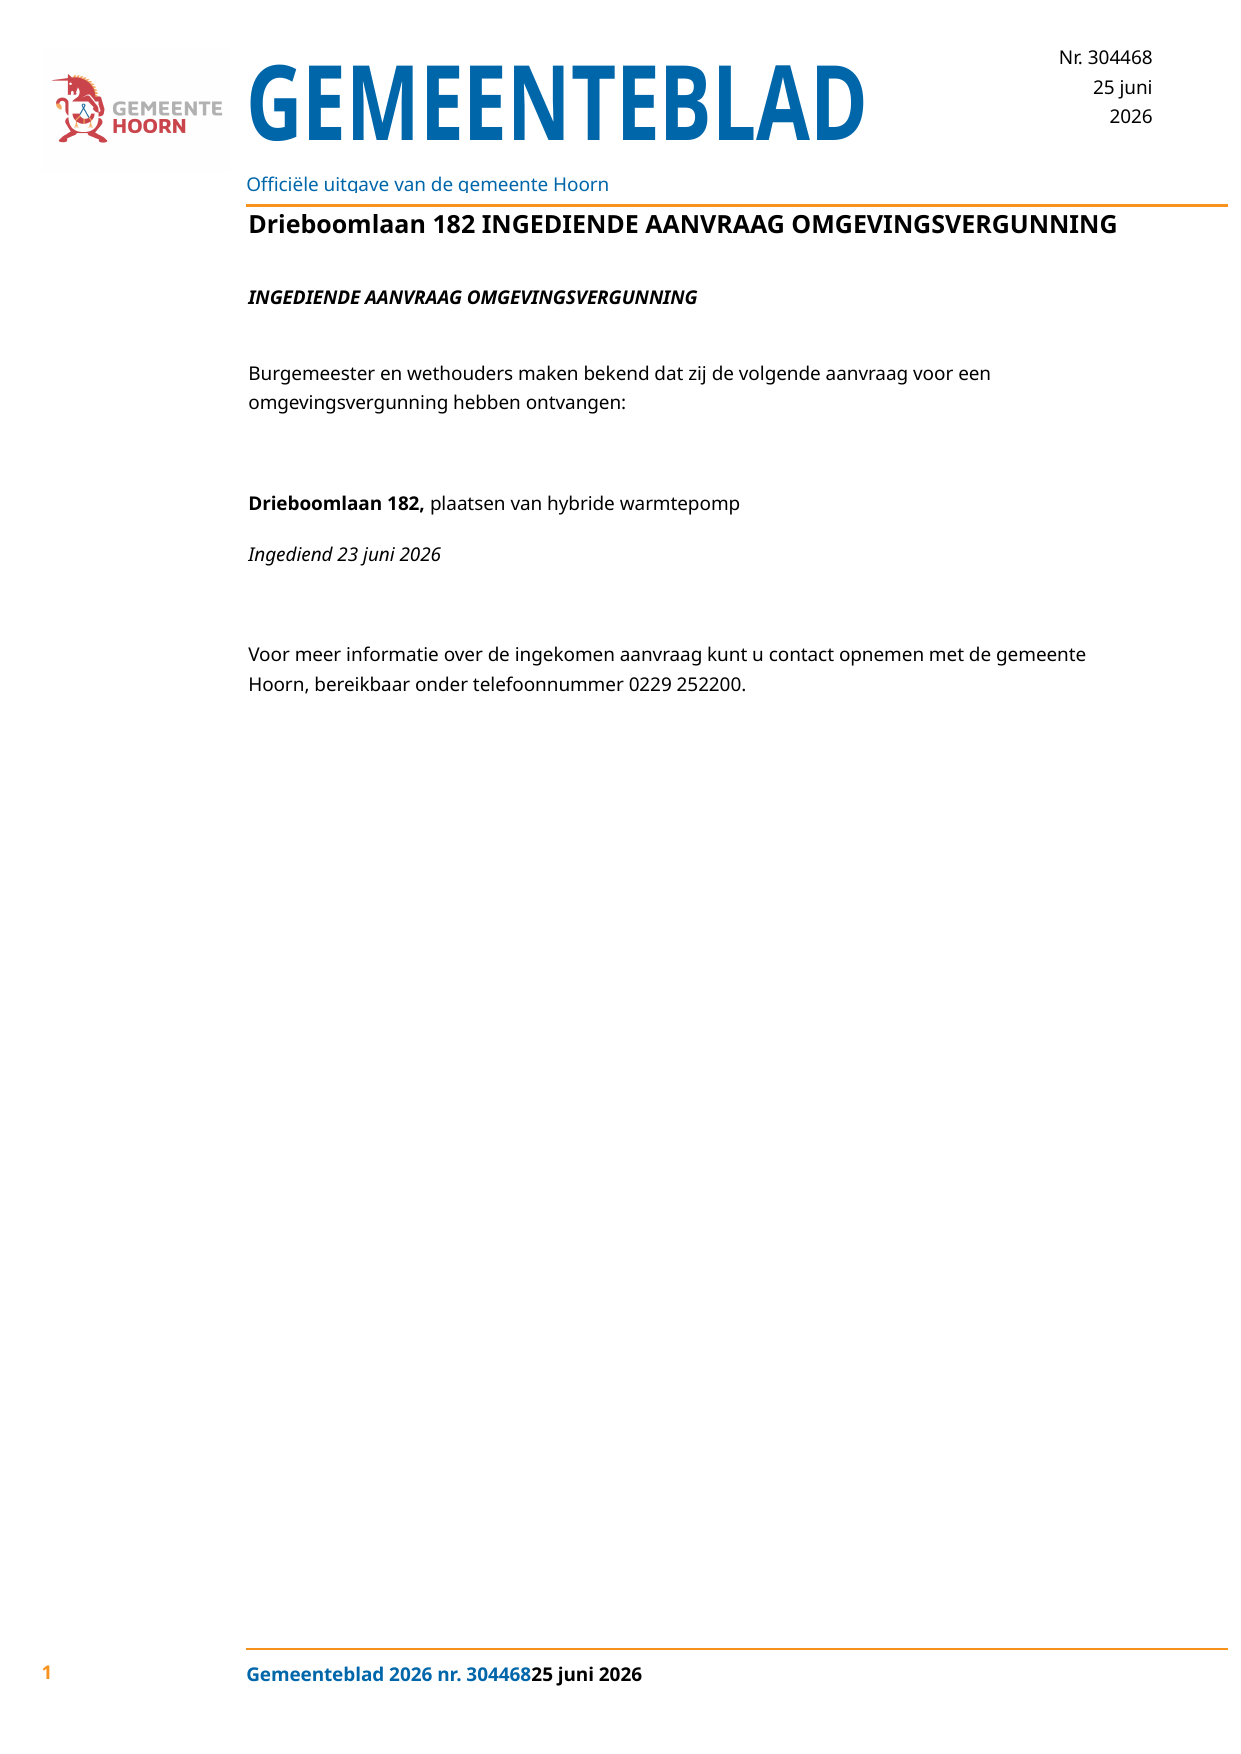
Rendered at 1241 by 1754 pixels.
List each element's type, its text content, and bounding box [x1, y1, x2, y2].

text Drieboomlaan 182, plaatsen van hybride warmtepomp [248, 490, 1152, 516]
text Voor meer informatie over de ingekomen aanvraag kunt u contact opnemen met de gemeente Hoorn, bereikbaar onder telefoonnummer 0229 252200. [248, 642, 1152, 697]
text Drieboomlaan 182 INGEDIENDE AANVRAAG OMGEVINGSVERGUNNING [248, 207, 1152, 241]
text Ingediend 23 juni 2026 [248, 541, 1152, 567]
picture [41, 47, 231, 172]
text Burgemeester en wethouders maken bekend dat zij de volgende aanvraag voor een omgevingsvergunning hebben ontvangen: [248, 360, 1152, 415]
text INGEDIENDE AANVRAAG OMGEVINGSVERGUNNING [248, 284, 1152, 309]
